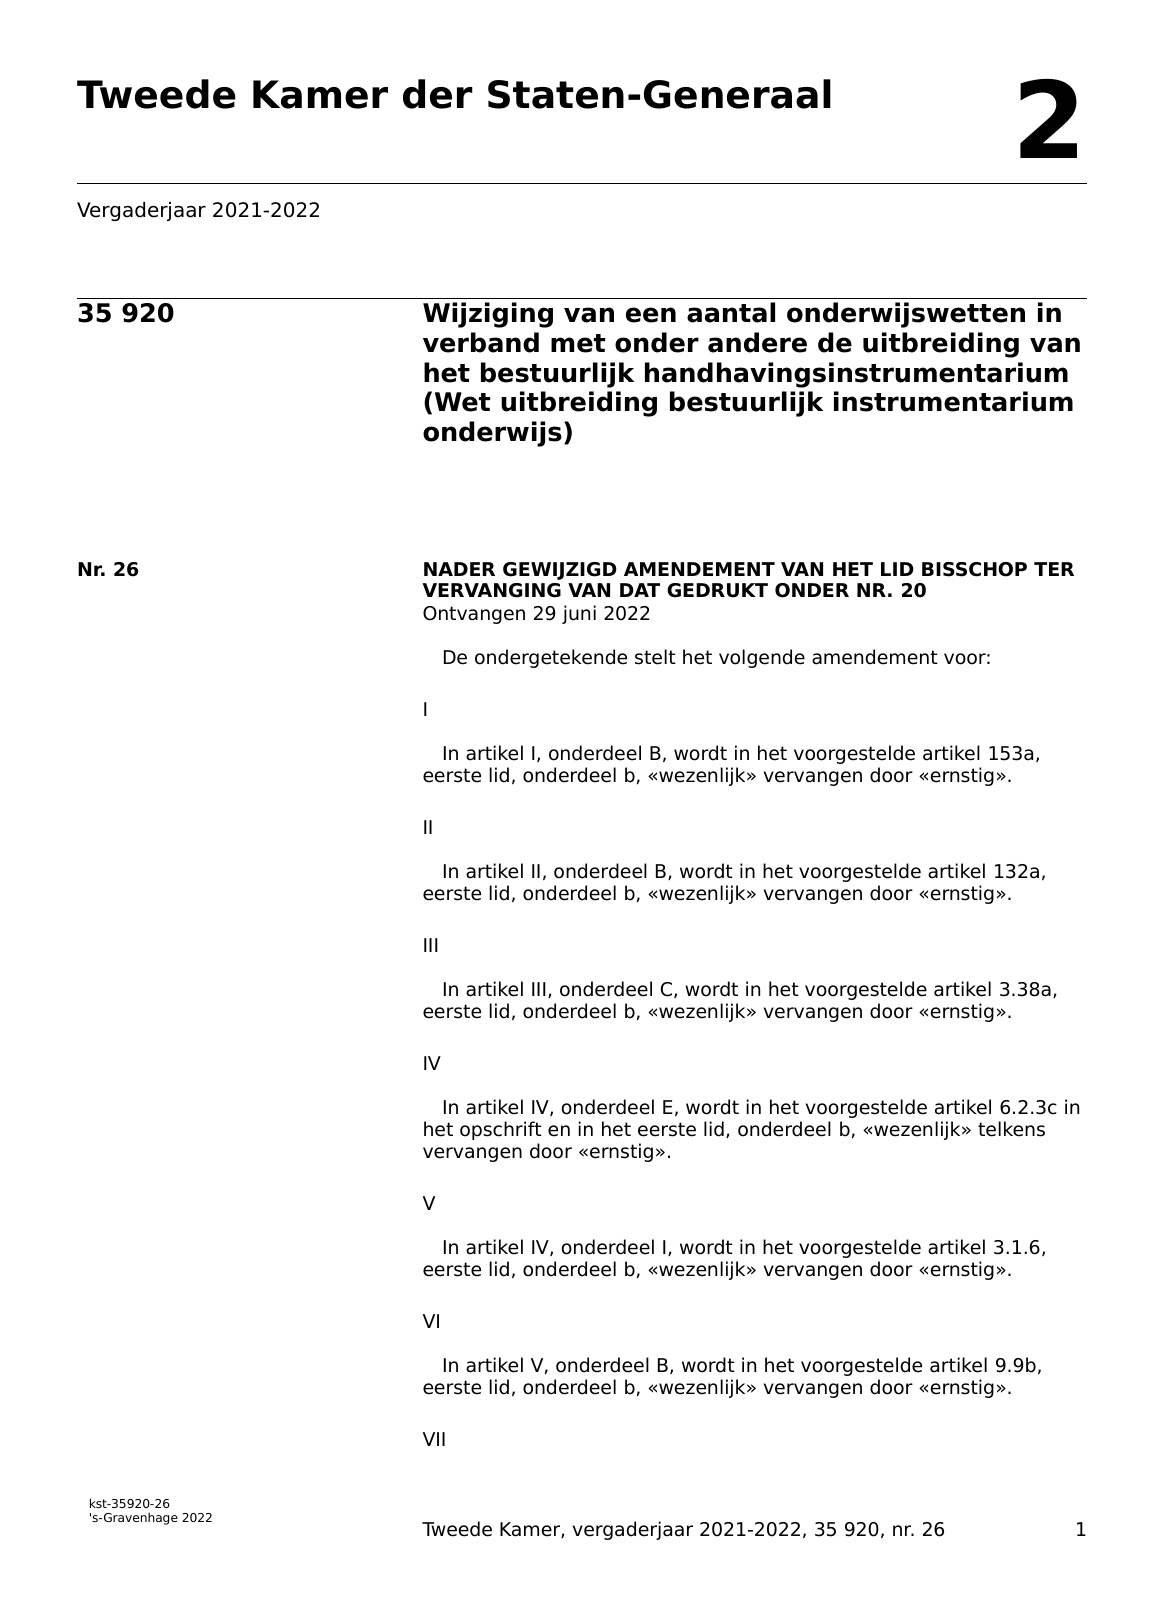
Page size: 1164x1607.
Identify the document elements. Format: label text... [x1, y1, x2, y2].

text kst-35920-26 [88, 1497, 323, 1511]
subtitle II [422, 817, 1087, 839]
text In artikel II, onderdeel B, wordt in het voorgestelde artikel 132a, eerste lid, onderdeel b, «wezenlijk» vervangen door «ernstig». [422, 861, 1087, 905]
table_header 2 [886, 59, 1087, 183]
subtitle III [422, 935, 1087, 957]
subtitle I [422, 698, 1087, 721]
text De ondergetekende stelt het volgende amendement voor: [422, 647, 1087, 668]
subtitle VII [422, 1429, 1087, 1451]
text In artikel V, onderdeel B, wordt in het voorgestelde artikel 9.9b, eerste lid, onderdeel b, «wezenlijk» vervangen door «ernstig». [422, 1355, 1087, 1399]
text In artikel III, onderdeel C, wordt in het voorgestelde artikel 3.38a, eerste lid, onderdeel b, «wezenlijk» vervangen door «ernstig». [422, 979, 1087, 1023]
table_cell Vergaderjaar 2021-2022 [77, 184, 1087, 298]
subtitle 35 920 Wijziging van een aantal onderwijswetten in verband met onder andere de uitbreiding van het bestuurlijk handhavingsinstrumentarium (Wet uitbreiding bestuurlijk instrumentarium onderwijs) [77, 299, 1087, 447]
text Ontvangen 29 juni 2022 [422, 602, 1087, 624]
table_header Tweede Kamer der Staten-Generaal [77, 59, 886, 183]
subtitle IV [422, 1053, 1087, 1075]
text 's-Gravenhage 2022 [88, 1511, 323, 1525]
subtitle V [422, 1193, 1087, 1215]
text In artikel I, onderdeel B, wordt in het voorgestelde artikel 153a, eerste lid, onderdeel b, «wezenlijk» vervangen door «ernstig». [422, 743, 1087, 787]
subtitle Nr. 26 NADER GEWIJZIGD AMENDEMENT VAN HET LID BISSCHOP TER VERVANGING VAN DAT GEDRUKT ONDER NR. 20 [77, 558, 1087, 602]
text In artikel IV, onderdeel E, wordt in het voorgestelde artikel 6.2.3c in het opschrift en in het eerste lid, onderdeel b, «wezenlijk» telkens vervangen door «ernstig». [422, 1097, 1087, 1163]
subtitle VI [422, 1311, 1087, 1333]
text In artikel IV, onderdeel I, wordt in het voorgestelde artikel 3.1.6, eerste lid, onderdeel b, «wezenlijk» vervangen door «ernstig». [422, 1237, 1087, 1281]
